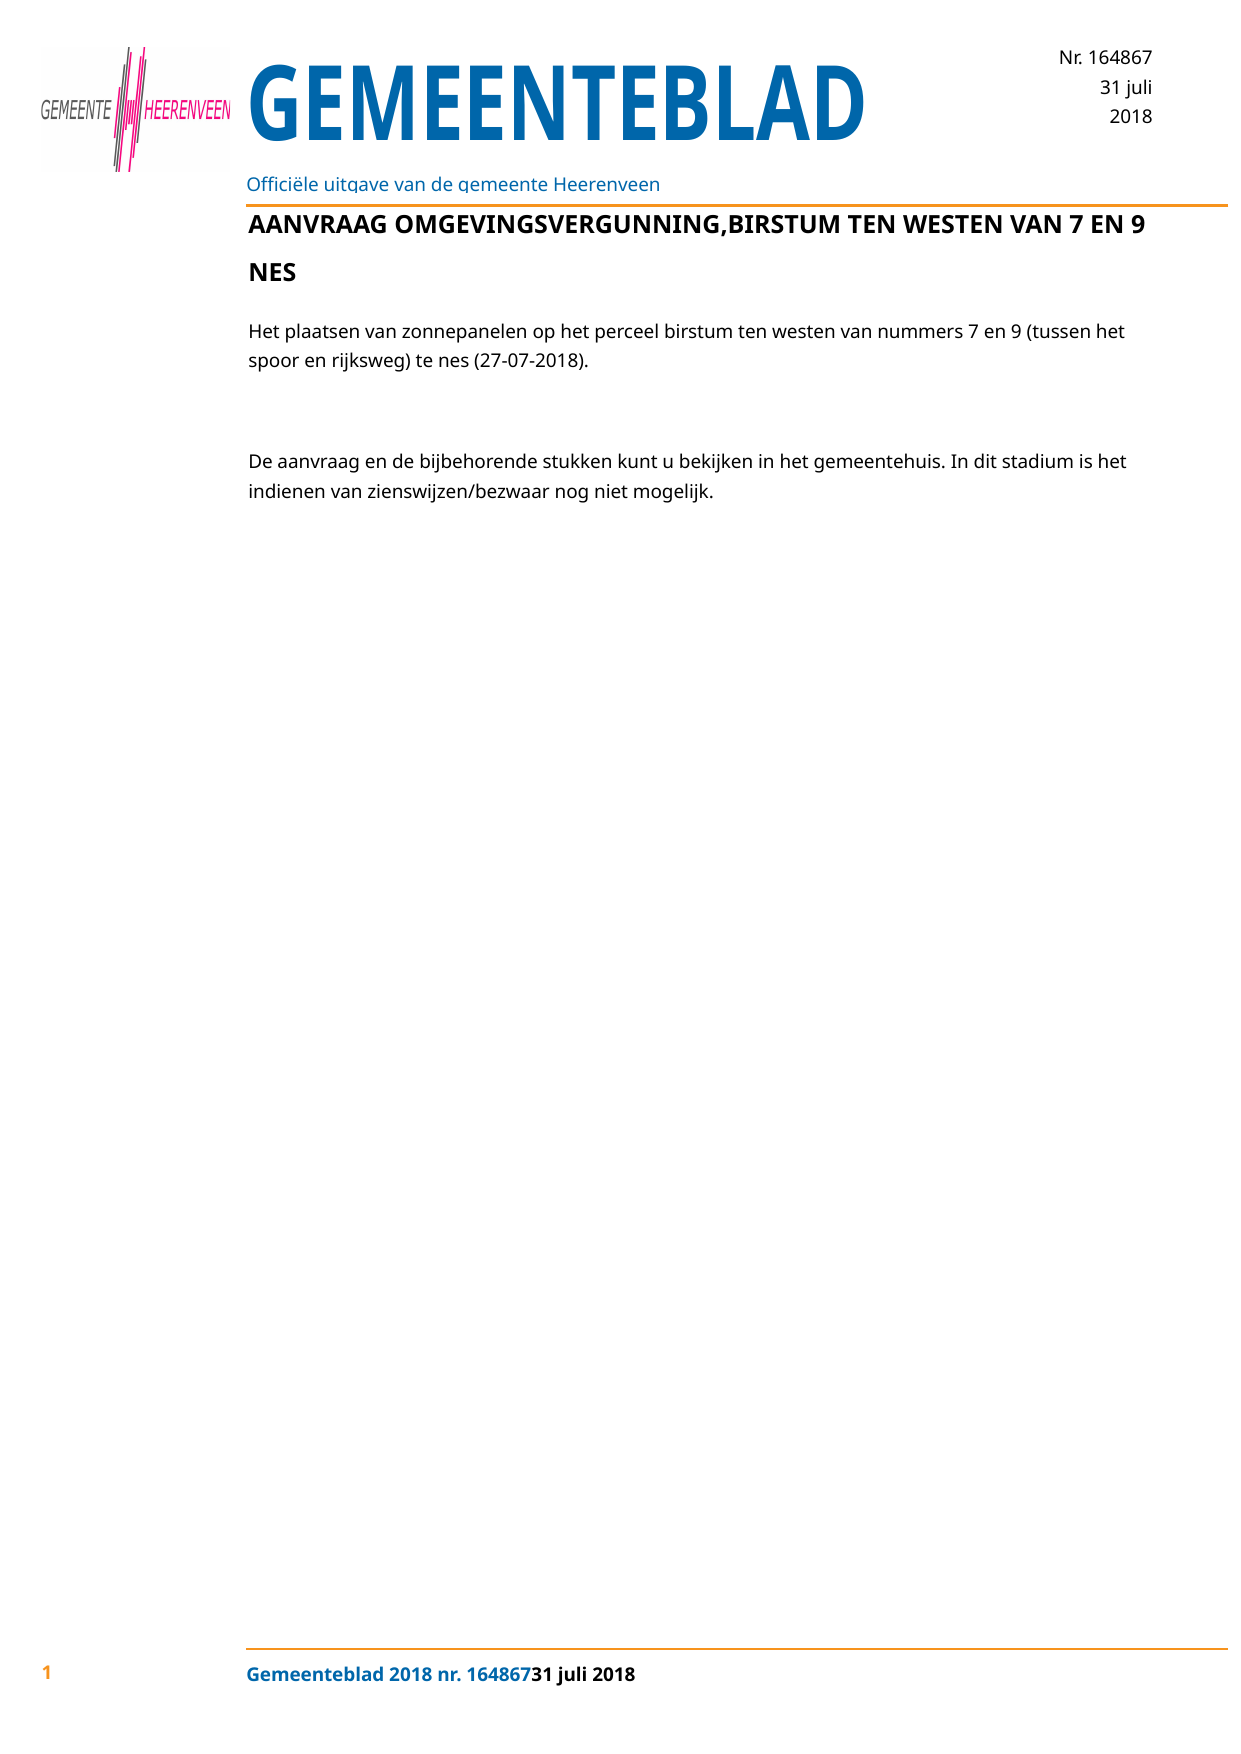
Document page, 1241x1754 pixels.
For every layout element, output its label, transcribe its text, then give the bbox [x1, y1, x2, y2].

text De aanvraag en de bijbehorende stukken kunt u bekijken in het gemeentehuis. In dit stadium is het indienen van zienswijzen/bezwaar nog niet mogelijk. [248, 448, 1152, 504]
text AANVRAAG OMGEVINGSVERGUNNING,BIRSTUM TEN WESTEN VAN 7 EN 9 NES [248, 207, 1152, 288]
text Het plaatsen van zonnepanelen op het perceel birstum ten westen van nummers 7 en 9 (tussen het spoor en rijksweg) te nes (27-07-2018). [248, 318, 1152, 373]
picture [41, 47, 231, 172]
